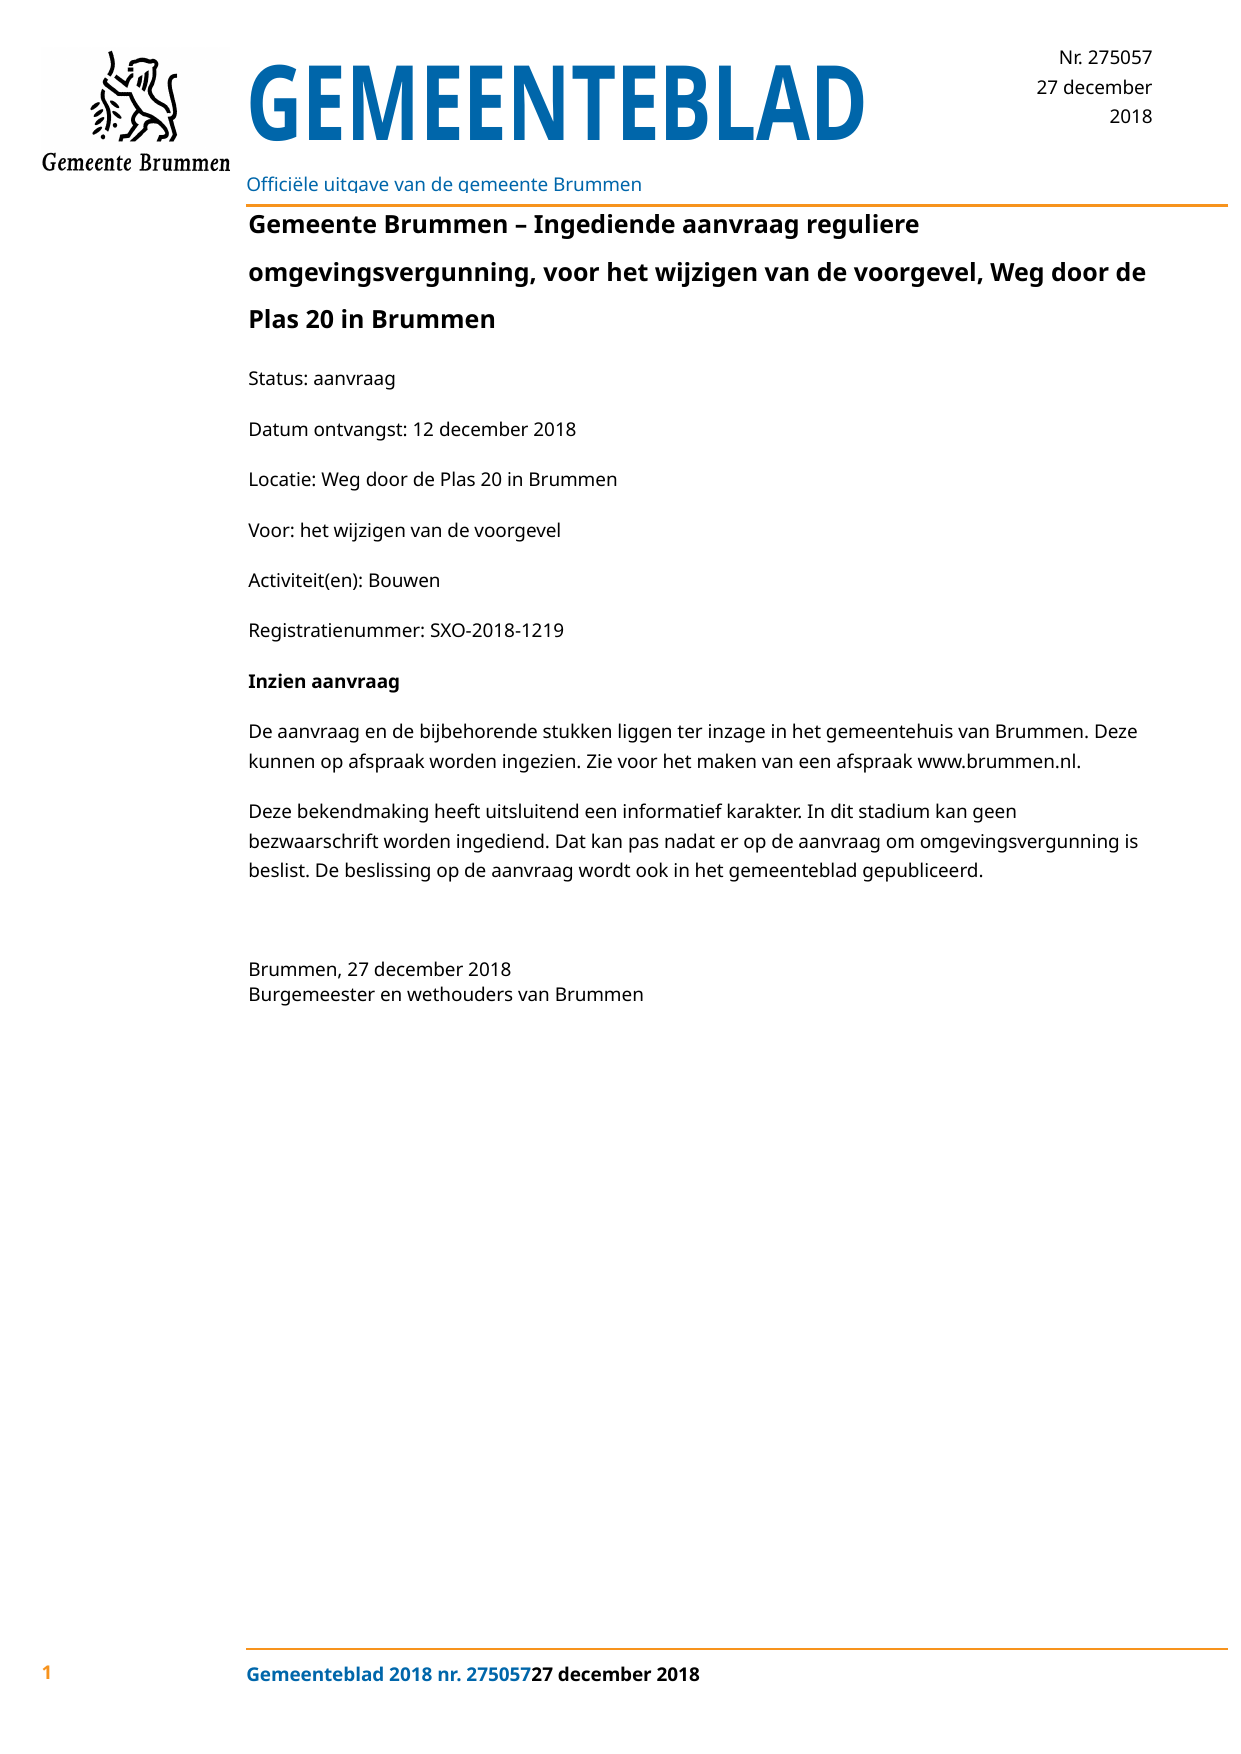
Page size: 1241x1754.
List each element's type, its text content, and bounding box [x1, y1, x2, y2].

text Registratienummer: SXO-2018-1219 [248, 618, 1152, 643]
text Inzien aanvraag [248, 668, 1152, 694]
text Datum ontvangst: 12 december 2018 [248, 416, 1152, 442]
picture [41, 47, 231, 172]
text De aanvraag en de bijbehorende stukken liggen ter inzage in het gemeentehuis van Brummen. Deze kunnen op afspraak worden ingezien. Zie voor het maken van een afspraak www.brummen.nl. [248, 718, 1152, 774]
text Brummen, 27 december 2018 [248, 956, 1152, 982]
text Status: aanvraag [248, 366, 1152, 391]
text Activiteit(en): Bouwen [248, 567, 1152, 593]
text Burgemeester en wethouders van Brummen [248, 982, 1152, 1007]
text Deze bekendmaking heeft uitsluitend een informatief karakter. In dit stadium kan geen bezwaarschrift worden ingediend. Dat kan pas nadat er op de aanvraag om omgevingsvergunning is beslist. De beslissing op de aanvraag wordt ook in het gemeenteblad gepubliceerd. [248, 798, 1152, 883]
text Gemeente Brummen – Ingediende aanvraag reguliere omgevingsvergunning, voor het wijzigen van de voorgevel, Weg door de Plas 20 in Brummen [248, 207, 1152, 336]
text Locatie: Weg door de Plas 20 in Brummen [248, 466, 1152, 492]
text Voor: het wijzigen van de voorgevel [248, 517, 1152, 542]
